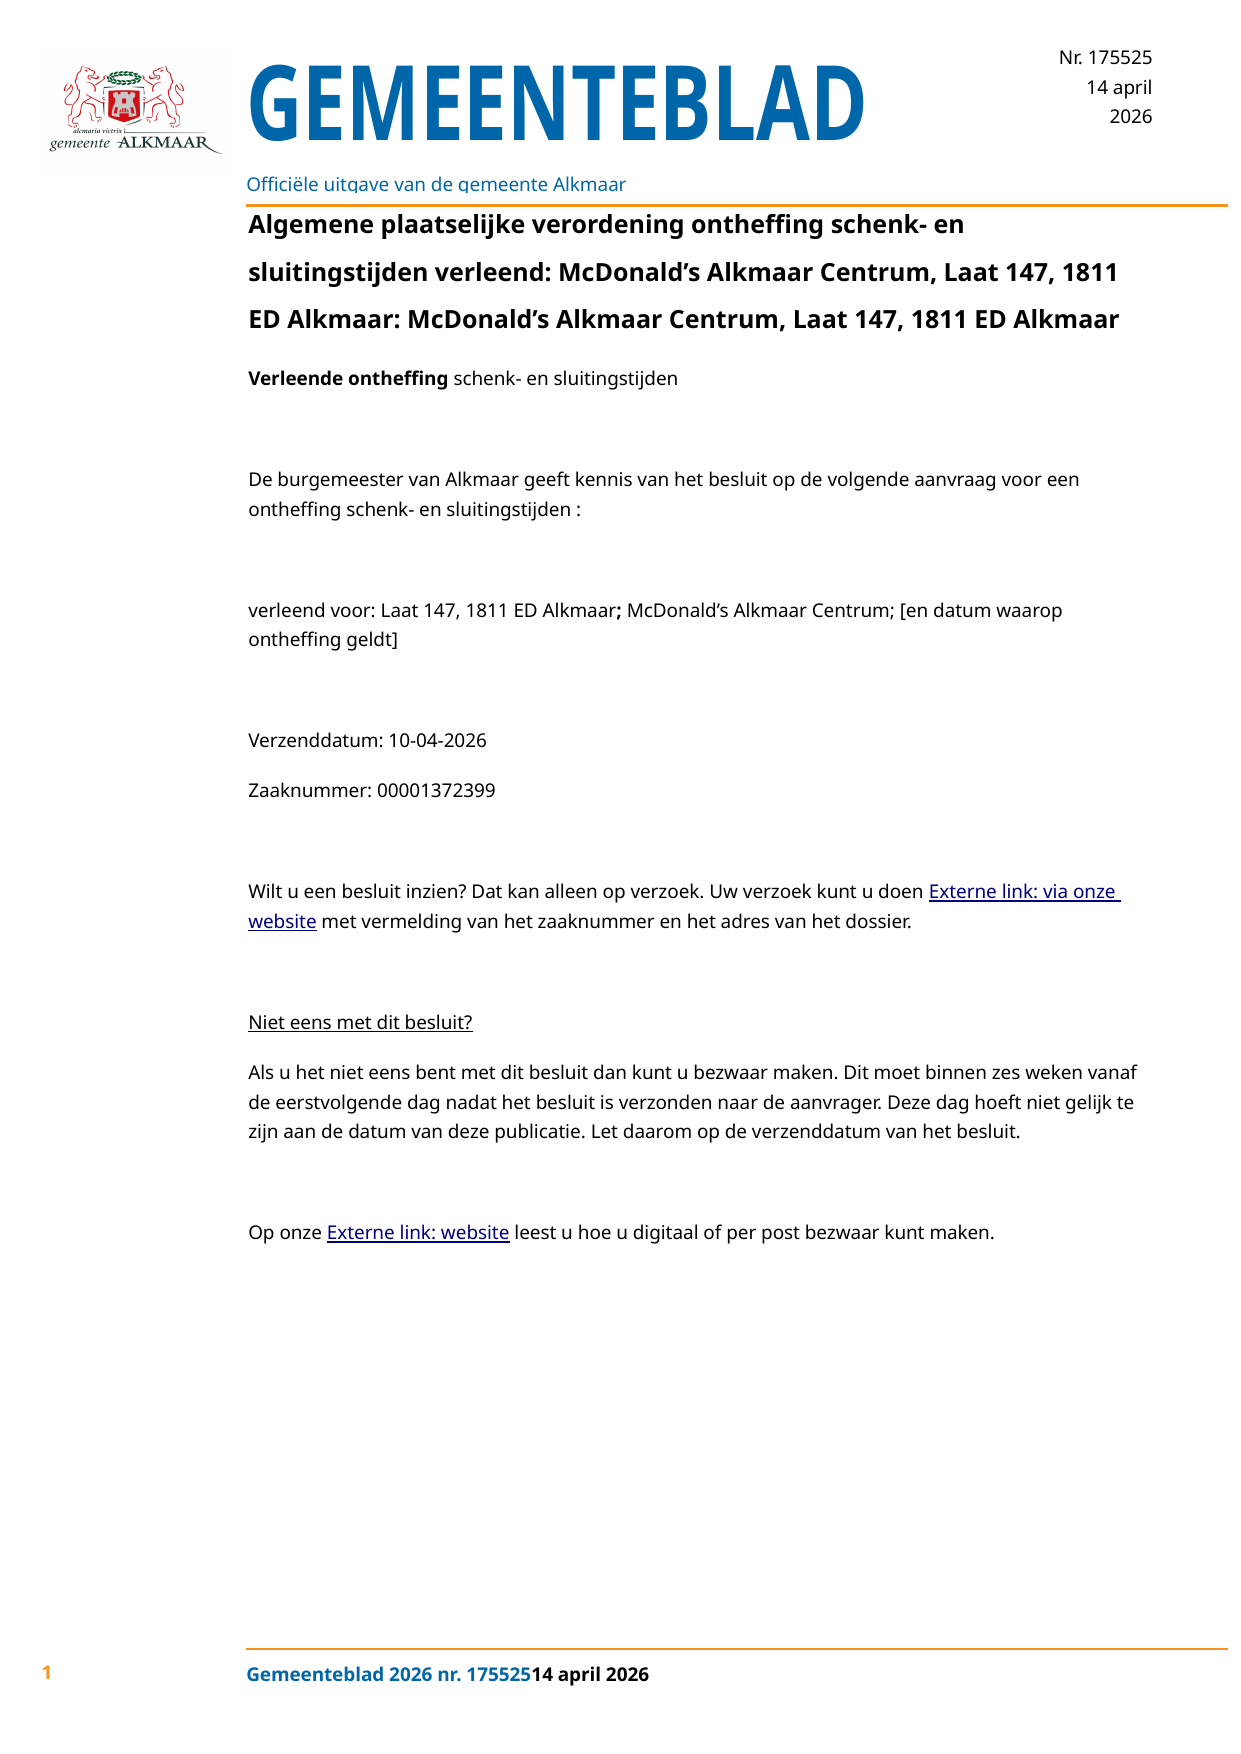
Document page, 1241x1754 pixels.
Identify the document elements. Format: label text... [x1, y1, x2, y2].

text Verzenddatum: 10-04-2026 [248, 727, 1152, 753]
text Zaaknummer: 00001372399 [248, 778, 1152, 803]
picture [41, 47, 231, 172]
text Als u het niet eens bent met dit besluit dan kunt u bezwaar maken. Dit moet binnen zes weken vanaf de eerstvolgende dag nadat het besluit is verzonden naar de aanvrager. Deze dag hoeft niet gelijk te zijn aan de datum van deze publicatie. Let daarom op de verzenddatum van het besluit. [248, 1059, 1152, 1144]
text Verleende ontheffing schenk- en sluitingstijden [248, 366, 1152, 391]
text verleend voor: Laat 147, 1811 ED Alkmaar; McDonald’s Alkmaar Centrum; [en datum waarop ontheffing geldt] [248, 597, 1152, 652]
text De burgemeester van Alkmaar geeft kennis van het besluit op de volgende aanvraag voor een ontheffing schenk- en sluitingstijden : [248, 466, 1152, 522]
text Wilt u een besluit inzien? Dat kan alleen op verzoek. Uw verzoek kunt u doen Externe link: via onze website met vermelding van het zaaknummer en het adres van het dossier. [248, 878, 1152, 934]
text Algemene plaatselijke verordening ontheffing schenk- en sluitingstijden verleend: McDonald’s Alkmaar Centrum, Laat 147, 1811 ED Alkmaar: McDonald’s Alkmaar Centrum, Laat 147, 1811 ED Alkmaar [248, 207, 1152, 336]
text Niet eens met dit besluit? [248, 1009, 1152, 1034]
text Op onze Externe link: website leest u hoe u digitaal of per post bezwaar kunt maken. [248, 1219, 1152, 1245]
